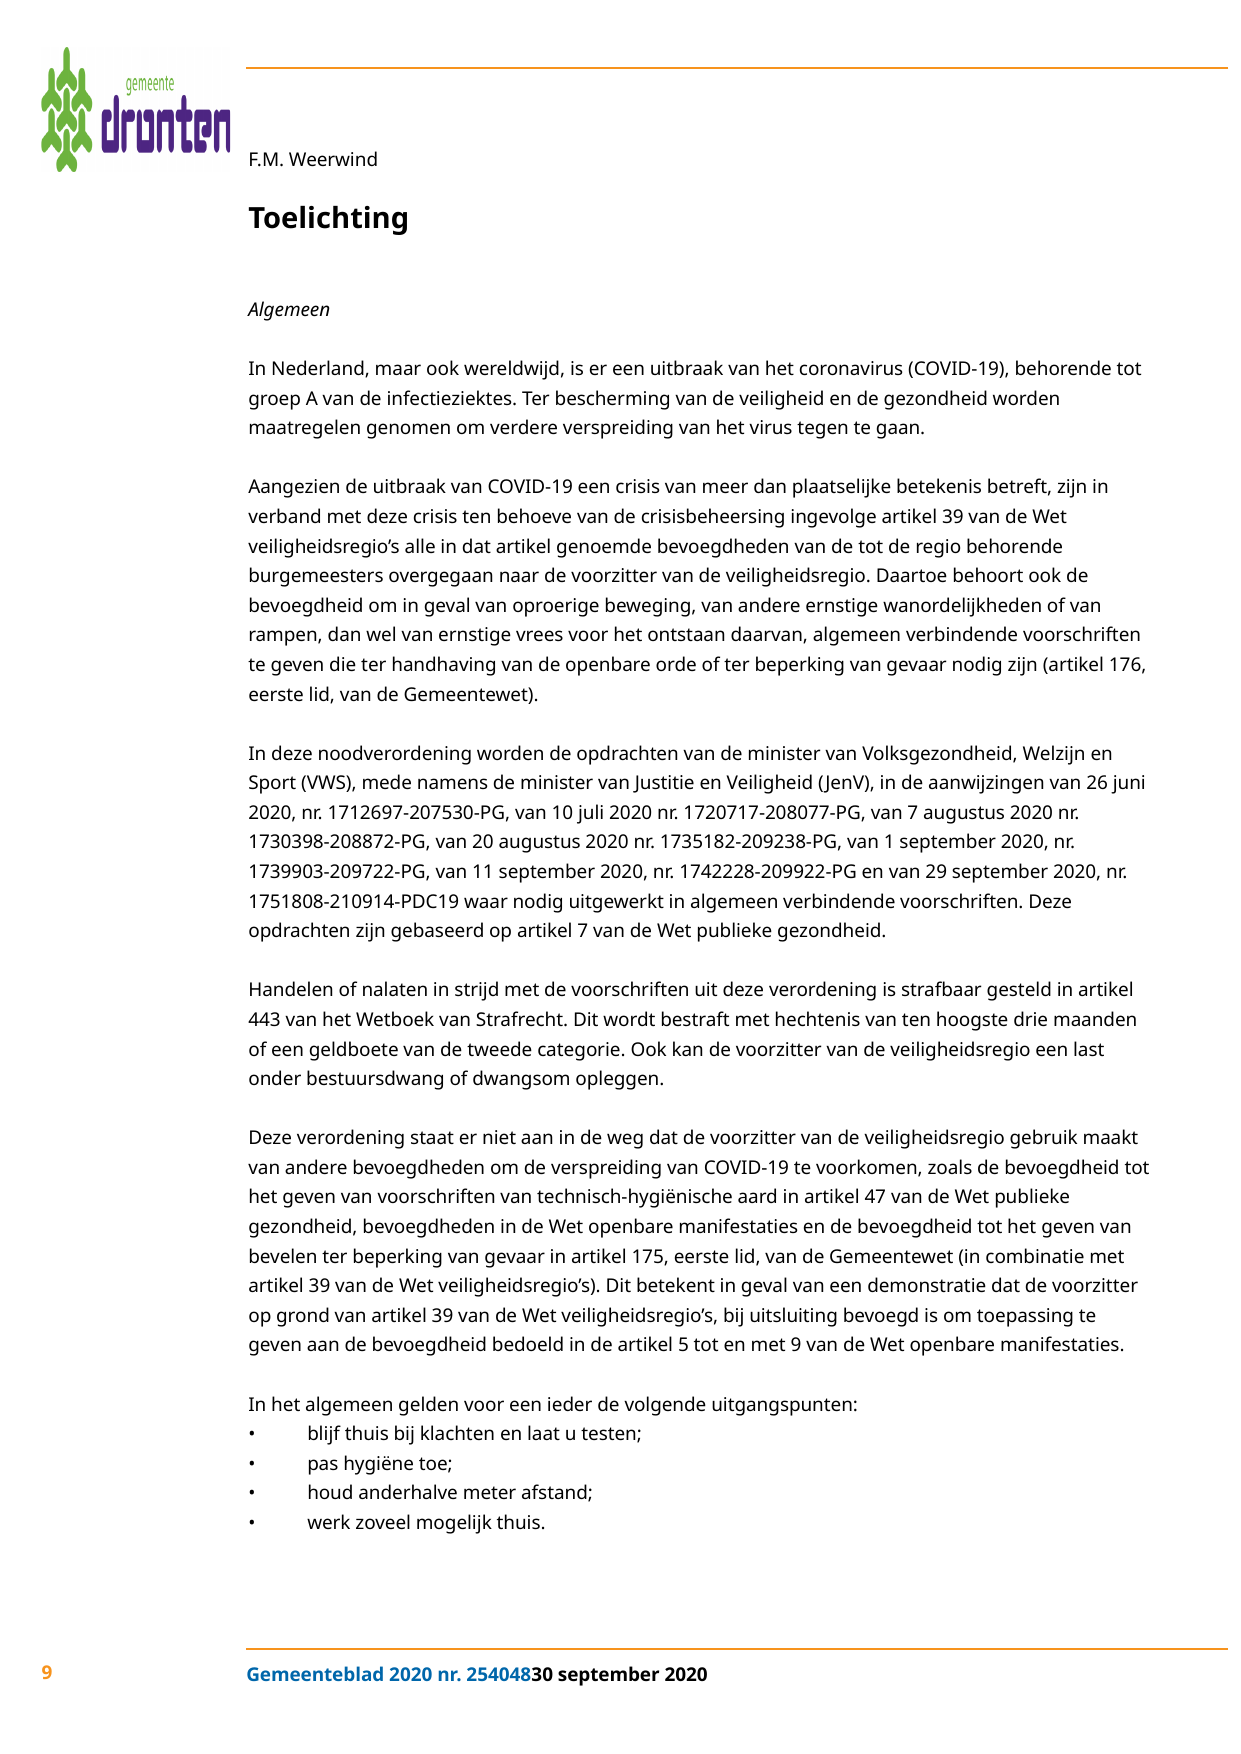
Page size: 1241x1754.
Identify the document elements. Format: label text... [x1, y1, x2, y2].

text Algemeen [248, 296, 1152, 322]
list werk zoveel mogelijk thuis. [248, 1509, 1152, 1535]
text In het algemeen gelden voor een ieder de volgende uitgangspunten: [248, 1391, 1152, 1416]
text Handelen of nalaten in strijd met de voorschriften uit deze verordening is strafbaar gesteld in artikel 443 van het Wetboek van Strafrecht. Dit wordt bestraft met hechtenis van ten hoogste drie maanden of een geldboete van de tweede categorie. Ook kan de voorzitter van de veiligheidsregio een last onder bestuursdwang of dwangsom opleggen. [248, 977, 1152, 1091]
picture [41, 47, 231, 172]
text In deze noodverordening worden de opdrachten van de minister van Volksgezondheid, Welzijn en Sport (VWS), mede namens de minister van Justitie en Veiligheid (JenV), in de aanwijzingen van 26 juni 2020, nr. 1712697-207530-PG, van 10 juli 2020 nr. 1720717-208077-PG, van 7 augustus 2020 nr. 1730398-208872-PG, van 20 augustus 2020 nr. 1735182-209238-PG, van 1 september 2020, nr. 1739903-209722-PG, van 11 september 2020, nr. 1742228-209922-PG en van 29 september 2020, nr. 1751808-210914-PDC19 waar nodig uitgewerkt in algemeen verbindende voorschriften. Deze opdrachten zijn gebaseerd op artikel 7 van de Wet publieke gezondheid. [248, 740, 1152, 943]
text F.M. Weerwind [248, 146, 1152, 172]
list houd anderhalve meter afstand; [248, 1479, 1152, 1505]
text Aangezien de uitbraak van COVID-19 een crisis van meer dan plaatselijke betekenis betreft, zijn in verband met deze crisis ten behoeve van de crisisbeheersing ingevolge artikel 39 van de Wet veiligheidsregio’s alle in dat artikel genoemde bevoegdheden van de tot de regio behorende burgemeesters overgegaan naar de voorzitter van de veiligheidsregio. Daartoe behoort ook de bevoegdheid om in geval van oproerige beweging, van andere ernstige wanordelijkheden of van rampen, dan wel van ernstige vrees voor het ontstaan daarvan, algemeen verbindende voorschriften te geven die ter handhaving van de openbare orde of ter beperking van gevaar nodig zijn (artikel 176, eerste lid, van de Gemeentewet). [248, 474, 1152, 706]
list blijf thuis bij klachten en laat u testen; [248, 1420, 1152, 1446]
text In Nederland, maar ook wereldwijd, is er een uitbraak van het coronavirus (COVID-19), behorende tot groep A van de infectieziektes. Ter bescherming van de veiligheid en de gezondheid worden maatregelen genomen om verdere verspreiding van het virus tegen te gaan. [248, 355, 1152, 440]
text Deze verordening staat er niet aan in de weg dat de voorzitter van de veiligheidsregio gebruik maakt van andere bevoegdheden om de verspreiding van COVID-19 te voorkomen, zoals de bevoegdheid tot het geven van voorschriften van technisch-hygiënische aard in artikel 47 van de Wet publieke gezondheid, bevoegdheden in de Wet openbare manifestaties en de bevoegdheid tot het geven van bevelen ter beperking van gevaar in artikel 175, eerste lid, van de Gemeentewet (in combinatie met artikel 39 van de Wet veiligheidsregio’s). Dit betekent in geval van een demonstratie dat de voorzitter op grond van artikel 39 van de Wet veiligheidsregio’s, bij uitsluiting bevoegd is om toepassing te geven aan de bevoegdheid bedoeld in de artikel 5 tot en met 9 van de Wet openbare manifestaties. [248, 1124, 1152, 1357]
list pas hygiëne toe; [248, 1450, 1152, 1476]
text Toelichting [248, 198, 1152, 237]
